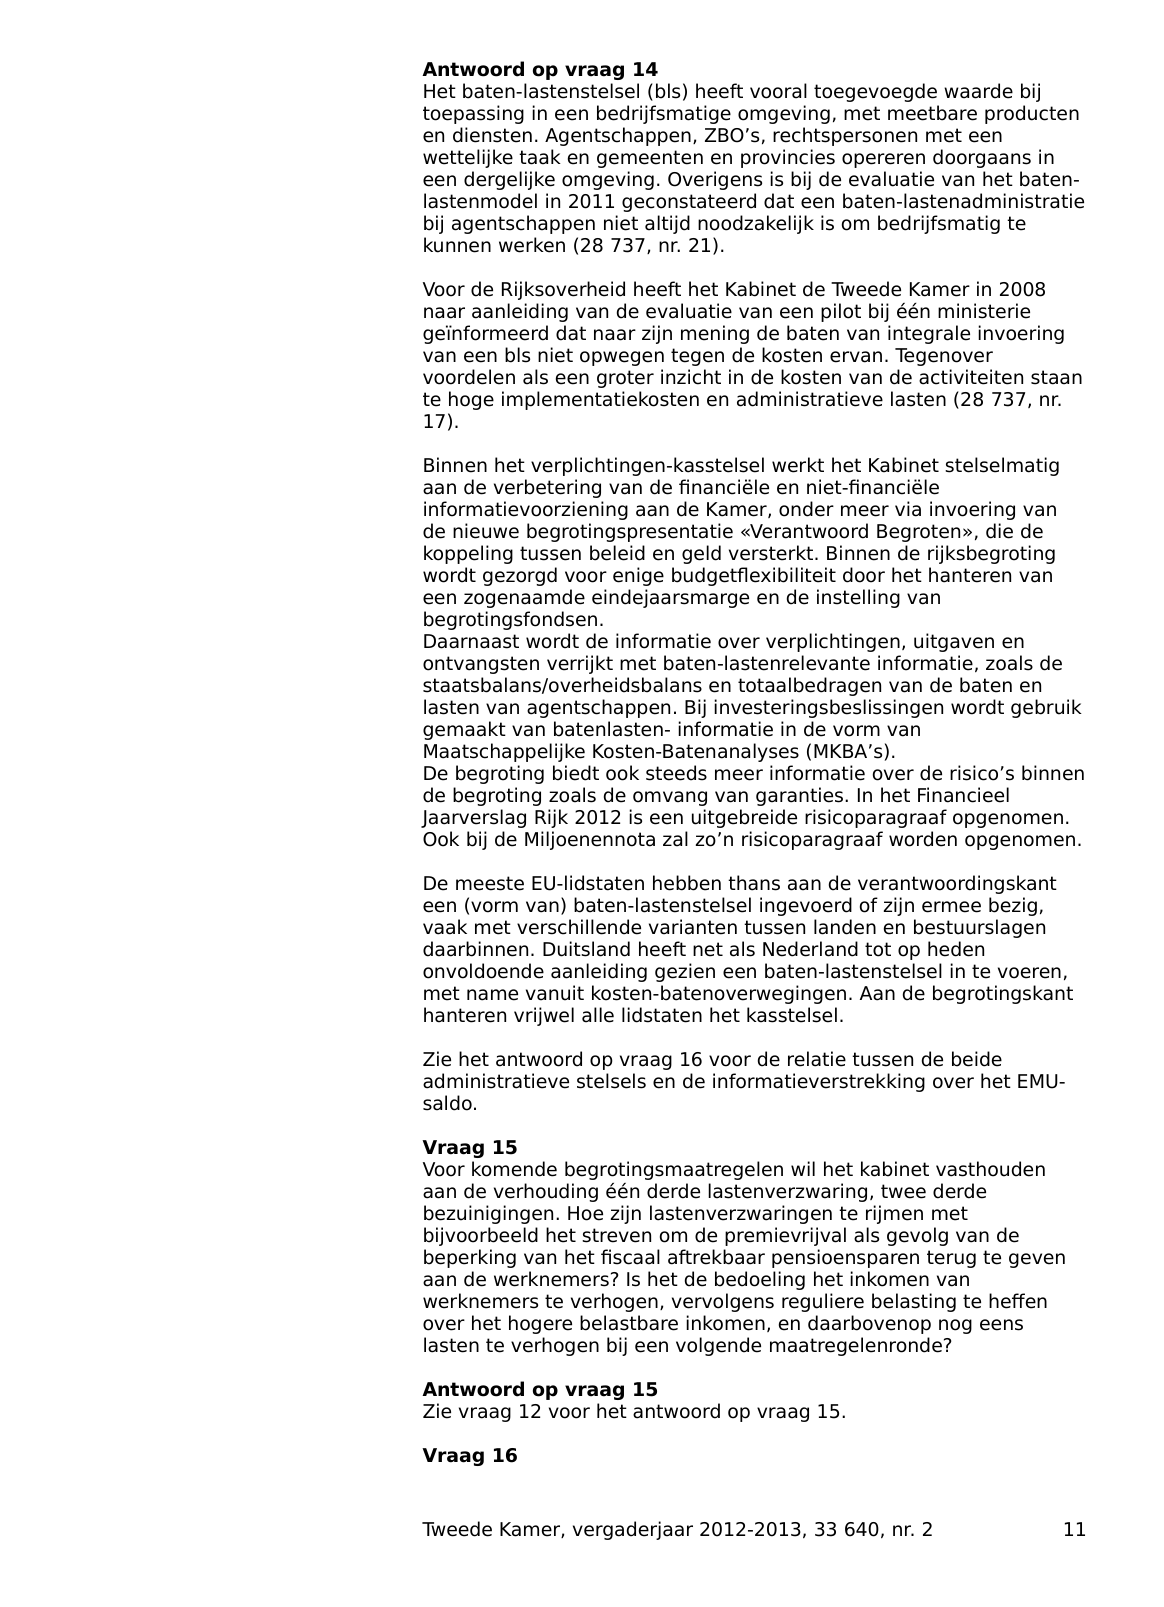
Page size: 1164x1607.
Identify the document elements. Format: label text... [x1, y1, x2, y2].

text Daarnaast wordt de informatie over verplichtingen, uitgaven en ontvangsten verrijkt met baten-lastenrelevante informatie, zoals de staatsbalans/overheidsbalans en totaalbedragen van de baten en lasten van agentschappen. Bij investeringsbeslissingen wordt gebruik gemaakt van batenlasten- informatie in de vorm van Maatschappelijke Kosten-Batenanalyses (MKBA’s). [422, 631, 1087, 763]
text Voor de Rijksoverheid heeft het Kabinet de Tweede Kamer in 2008 naar aanleiding van de evaluatie van een pilot bij één ministerie geïnformeerd dat naar zijn mening de baten van integrale invoering van een bls niet opwegen tegen de kosten ervan. Tegenover voordelen als een groter inzicht in de kosten van de activiteiten staan te hoge implementatiekosten en administratieve lasten (28 737, nr. 17). [422, 279, 1087, 433]
text Zie het antwoord op vraag 16 voor de relatie tussen de beide administratieve stelsels en de informatieverstrekking over het EMU-saldo. [422, 1049, 1087, 1115]
text Binnen het verplichtingen-kasstelsel werkt het Kabinet stelselmatig aan de verbetering van de financiële en niet-financiële informatievoorziening aan de Kamer, onder meer via invoering van de nieuwe begrotingspresentatie «Verantwoord Begroten», die de koppeling tussen beleid en geld versterkt. Binnen de rijksbegroting wordt gezorgd voor enige budgetflexibiliteit door het hanteren van een zogenaamde eindejaarsmarge en de instelling van begrotingsfondsen. [422, 455, 1087, 631]
text Antwoord op vraag 14 [422, 59, 1087, 81]
text De meeste EU-lidstaten hebben thans aan de verantwoordingskant een (vorm van) baten-lastenstelsel ingevoerd of zijn ermee bezig, vaak met verschillende varianten tussen landen en bestuurslagen daarbinnen. Duitsland heeft net als Nederland tot op heden onvoldoende aanleiding gezien een baten-lastenstelsel in te voeren, met name vanuit kosten-batenoverwegingen. Aan de begrotingskant hanteren vrijwel alle lidstaten het kasstelsel. [422, 873, 1087, 1027]
text De begroting biedt ook steeds meer informatie over de risico’s binnen de begroting zoals de omvang van garanties. In het Financieel Jaarverslag Rijk 2012 is een uitgebreide risicoparagraaf opgenomen. Ook bij de Miljoenennota zal zo’n risicoparagraaf worden opgenomen. [422, 763, 1087, 851]
text Het baten-lastenstelsel (bls) heeft vooral toegevoegde waarde bij toepassing in een bedrijfsmatige omgeving, met meetbare producten en diensten. Agentschappen, ZBO’s, rechtspersonen met een wettelijke taak en gemeenten en provincies opereren doorgaans in een dergelijke omgeving. Overigens is bij de evaluatie van het baten-lastenmodel in 2011 geconstateerd dat een baten-lastenadministratie bij agentschappen niet altijd noodzakelijk is om bedrijfsmatig te kunnen werken (28 737, nr. 21). [422, 81, 1087, 257]
text Vraag 15 [422, 1137, 1087, 1159]
text Vraag 16 [422, 1445, 1087, 1467]
text Zie vraag 12 voor het antwoord op vraag 15. [422, 1401, 1087, 1423]
text Voor komende begrotingsmaatregelen wil het kabinet vasthouden aan de verhouding één derde lastenverzwaring, twee derde bezuinigingen. Hoe zijn lastenverzwaringen te rijmen met bijvoorbeeld het streven om de premievrijval als gevolg van de beperking van het fiscaal aftrekbaar pensioensparen terug te geven aan de werknemers? Is het de bedoeling het inkomen van werknemers te verhogen, vervolgens reguliere belasting te heffen over het hogere belastbare inkomen, en daarbovenop nog eens lasten te verhogen bij een volgende maatregelenronde? [422, 1159, 1087, 1357]
text Antwoord op vraag 15 [422, 1379, 1087, 1401]
